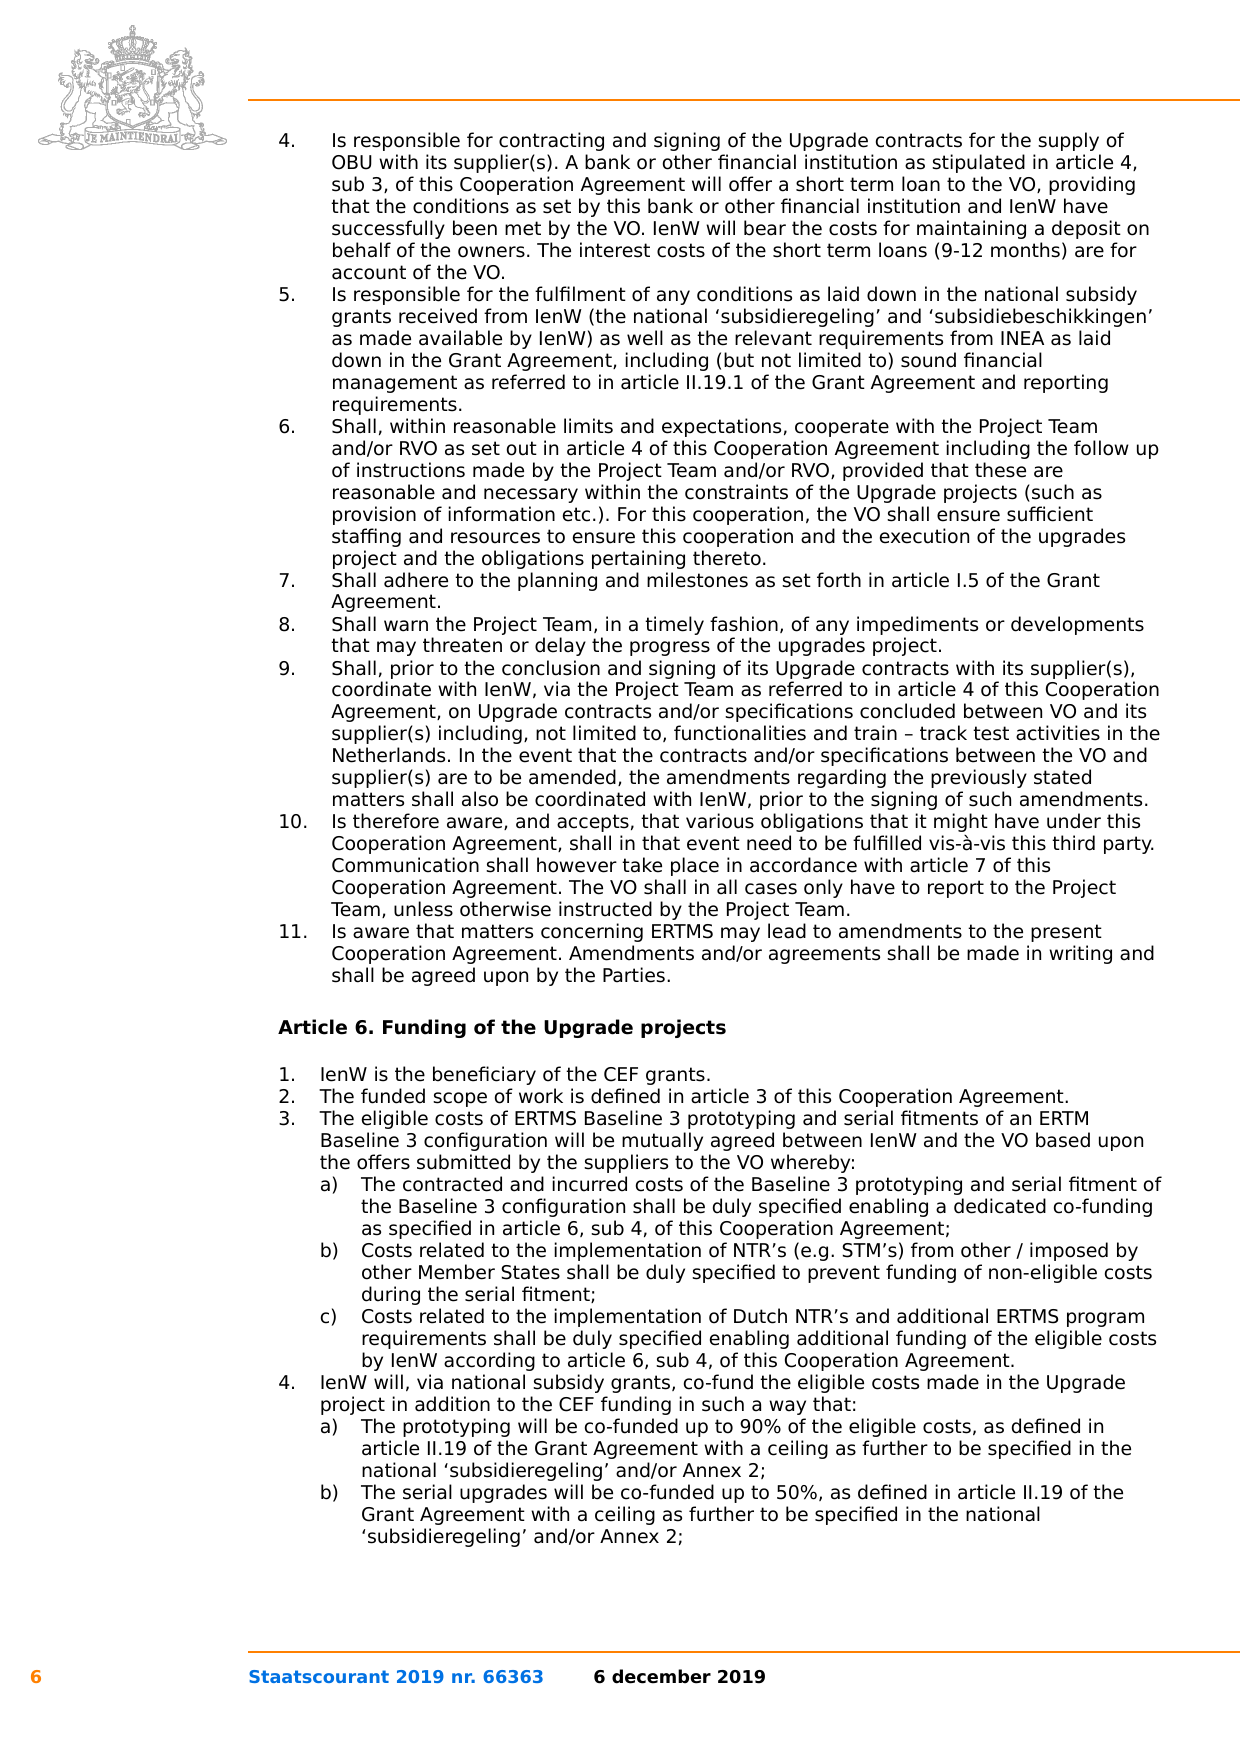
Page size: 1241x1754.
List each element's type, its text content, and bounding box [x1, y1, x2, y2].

text 9. Shall, prior to the conclusion and signing of its Upgrade contracts with its supplier(s), coordinate with IenW, via the Project Team as referred to in article 4 of this Cooperation Agreement, on Upgrade contracts and/or specifications concluded between VO and its supplier(s) including, not limited to, functionalities and train – track test activities in the Netherlands. In the event that the contracts and/or specifications between the VO and supplier(s) are to be amended, the amendments regarding the previously stated matters shall also be coordinated with IenW, prior to the signing of such amendments. [278, 657, 1163, 811]
text 1. IenW is the beneficiary of the CEF grants. [278, 1064, 1163, 1086]
text 3. The eligible costs of ERTMS Baseline 3 prototyping and serial fitments of an ERTM Baseline 3 configuration will be mutually agreed between IenW and the VO based upon the offers submitted by the suppliers to the VO whereby: [278, 1108, 1163, 1174]
text 10. Is therefore aware, and accepts, that various obligations that it might have under this Cooperation Agreement, shall in that event need to be fulfilled vis-à-vis this third party. Communication shall however take place in accordance with article 7 of this Cooperation Agreement. The VO shall in all cases only have to report to the Project Team, unless otherwise instructed by the Project Team. [278, 811, 1163, 921]
text a) The prototyping will be co-funded up to 90% of the eligible costs, as defined in article II.19 of the Grant Agreement with a ceiling as further to be specified in the national ‘subsidieregeling’ and/or Annex 2; [319, 1416, 1163, 1482]
text 2. The funded scope of work is defined in article 3 of this Cooperation Agreement. [278, 1086, 1163, 1108]
text 11. Is aware that matters concerning ERTMS may lead to amendments to the present Cooperation Agreement. Amendments and/or agreements shall be made in writing and shall be agreed upon by the Parties. [278, 921, 1163, 987]
text 4. IenW will, via national subsidy grants, co-fund the eligible costs made in the Upgrade project in addition to the CEF funding in such a way that: [278, 1372, 1163, 1416]
text 6. Shall, within reasonable limits and expectations, cooperate with the Project Team and/or RVO as set out in article 4 of this Cooperation Agreement including the follow up of instructions made by the Project Team and/or RVO, provided that these are reasonable and necessary within the constraints of the Upgrade projects (such as provision of information etc.). For this cooperation, the VO shall ensure sufficient staffing and resources to ensure this cooperation and the execution of the upgrades project and the obligations pertaining thereto. [278, 416, 1163, 569]
text 7. Shall adhere to the planning and milestones as set forth in article I.5 of the Grant Agreement. [278, 569, 1163, 613]
text 4. Is responsible for contracting and signing of the Upgrade contracts for the supply of OBU with its supplier(s). A bank or other financial institution as stipulated in article 4, sub 3, of this Cooperation Agreement will offer a short term loan to the VO, providing that the conditions as set by this bank or other financial institution and IenW have successfully been met by the VO. IenW will bear the costs for maintaining a deposit on behalf of the owners. The interest costs of the short term loans (9-12 months) are for account of the VO. [278, 130, 1163, 284]
text a) The contracted and incurred costs of the Baseline 3 prototyping and serial fitment of the Baseline 3 configuration shall be duly specified enabling a dedicated co-funding as specified in article 6, sub 4, of this Cooperation Agreement; [319, 1174, 1163, 1240]
text c) Costs related to the implementation of Dutch NTR’s and additional ERTMS program requirements shall be duly specified enabling additional funding of the eligible costs by IenW according to article 6, sub 4, of this Cooperation Agreement. [319, 1306, 1163, 1372]
text 8. Shall warn the Project Team, in a timely fashion, of any impediments or developments that may threaten or delay the progress of the upgrades project. [278, 613, 1163, 657]
subtitle Article 6. Funding of the Upgrade projects [278, 1017, 1163, 1039]
text b) Costs related to the implementation of NTR’s (e.g. STM’s) from other / imposed by other Member States shall be duly specified to prevent funding of non-eligible costs during the serial fitment; [319, 1240, 1163, 1306]
text b) The serial upgrades will be co-funded up to 50%, as defined in article II.19 of the Grant Agreement with a ceiling as further to be specified in the national ‘subsidieregeling’ and/or Annex 2; [319, 1482, 1163, 1548]
picture [38, 25, 227, 150]
text 5. Is responsible for the fulfilment of any conditions as laid down in the national subsidy grants received from IenW (the national ‘subsidieregeling’ and ‘subsidiebeschikkingen’ as made available by IenW) as well as the relevant requirements from INEA as laid down in the Grant Agreement, including (but not limited to) sound financial management as referred to in article II.19.1 of the Grant Agreement and reporting requirements. [278, 284, 1163, 416]
